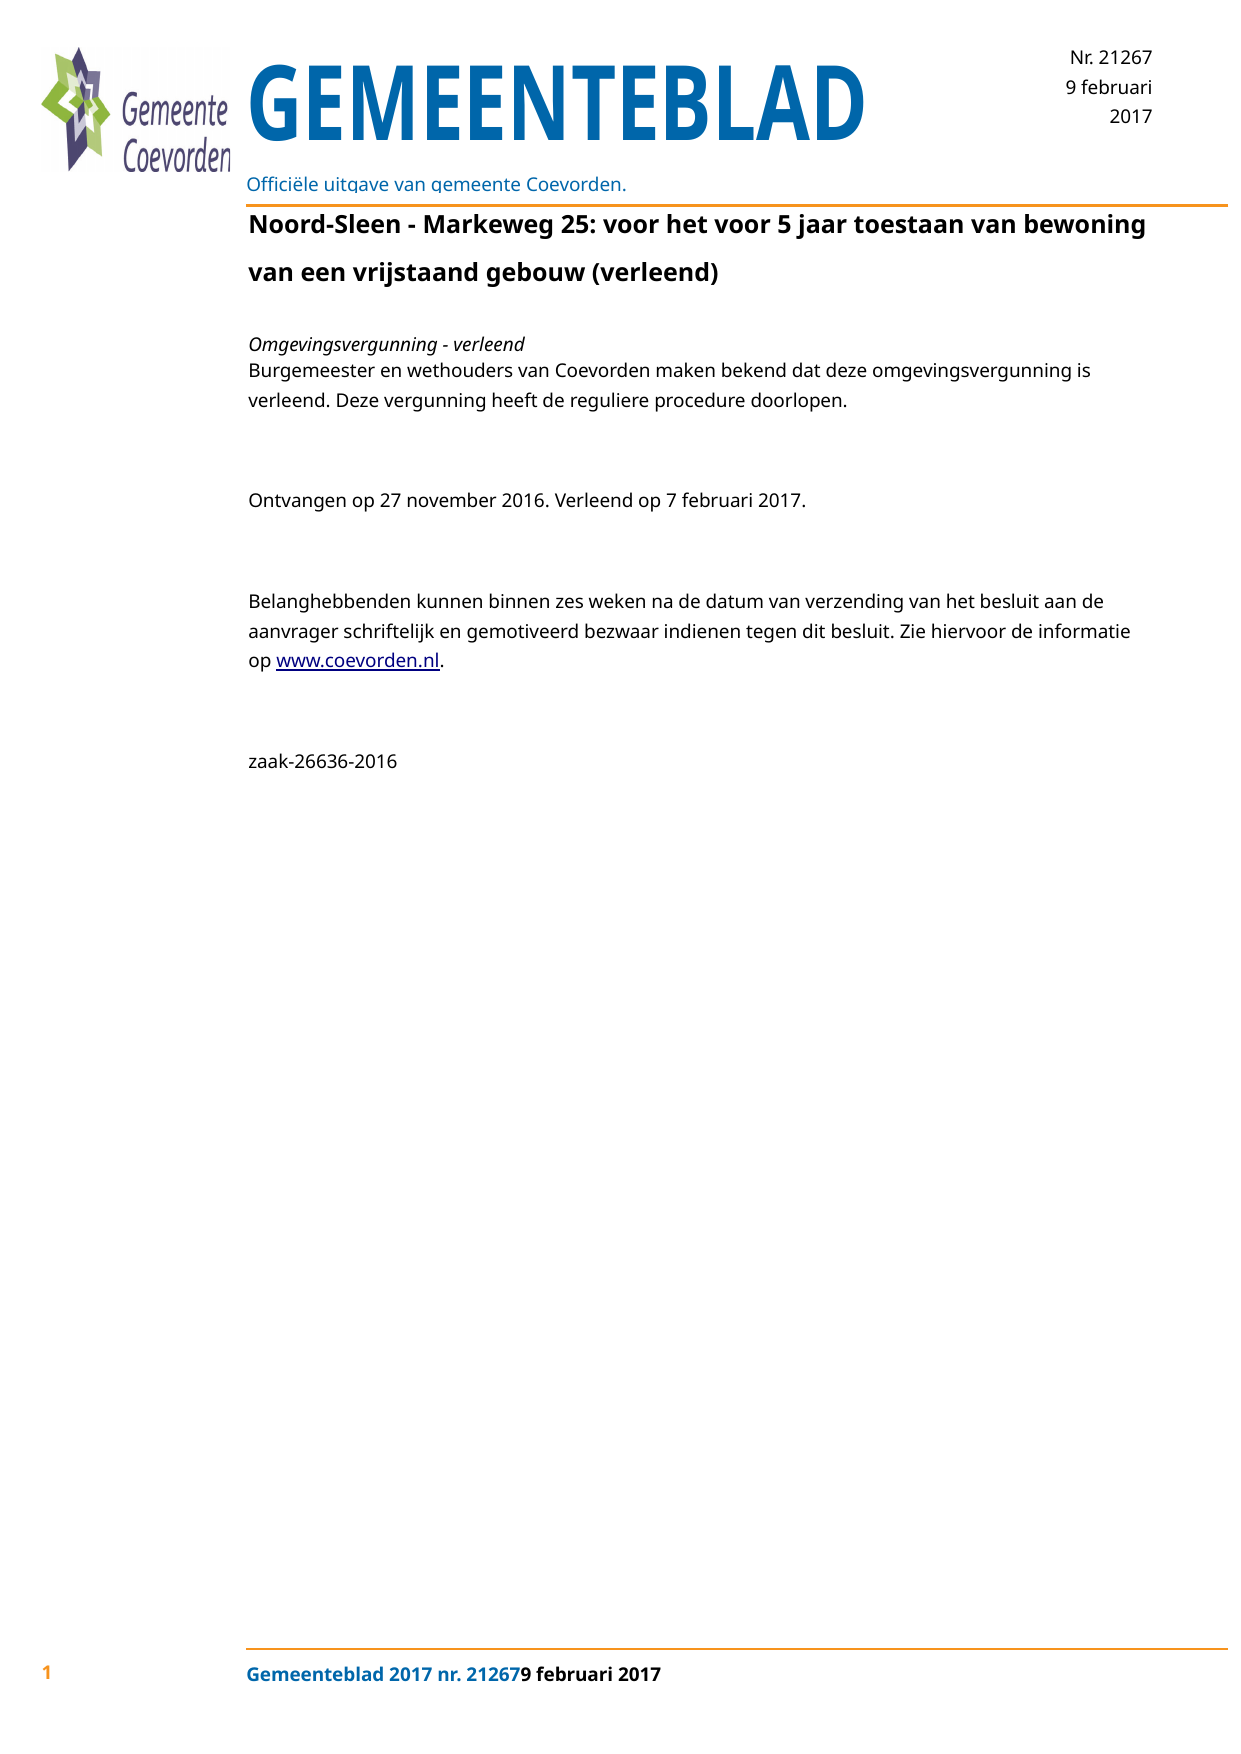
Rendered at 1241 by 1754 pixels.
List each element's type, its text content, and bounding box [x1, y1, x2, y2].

text Belanghebbenden kunnen binnen zes weken na de datum van verzending van het besluit aan de aanvrager schriftelijk en gemotiveerd bezwaar indienen tegen dit besluit. Zie hiervoor de informatie op www.coevorden.nl. [248, 588, 1152, 673]
text Omgevingsvergunning - verleend [248, 331, 1152, 357]
text Ontvangen op 27 november 2016. Verleend op 7 februari 2017. [248, 488, 1152, 513]
text zaak-26636-2016 [248, 748, 1152, 774]
picture [41, 47, 231, 172]
text Noord-Sleen - Markeweg 25: voor het voor 5 jaar toestaan van bewoning van een vrijstaand gebouw (verleend) [248, 207, 1152, 288]
text Burgemeester en wethouders van Coevorden maken bekend dat deze omgevingsvergunning is verleend. Deze vergunning heeft de reguliere procedure doorlopen. [248, 357, 1152, 412]
